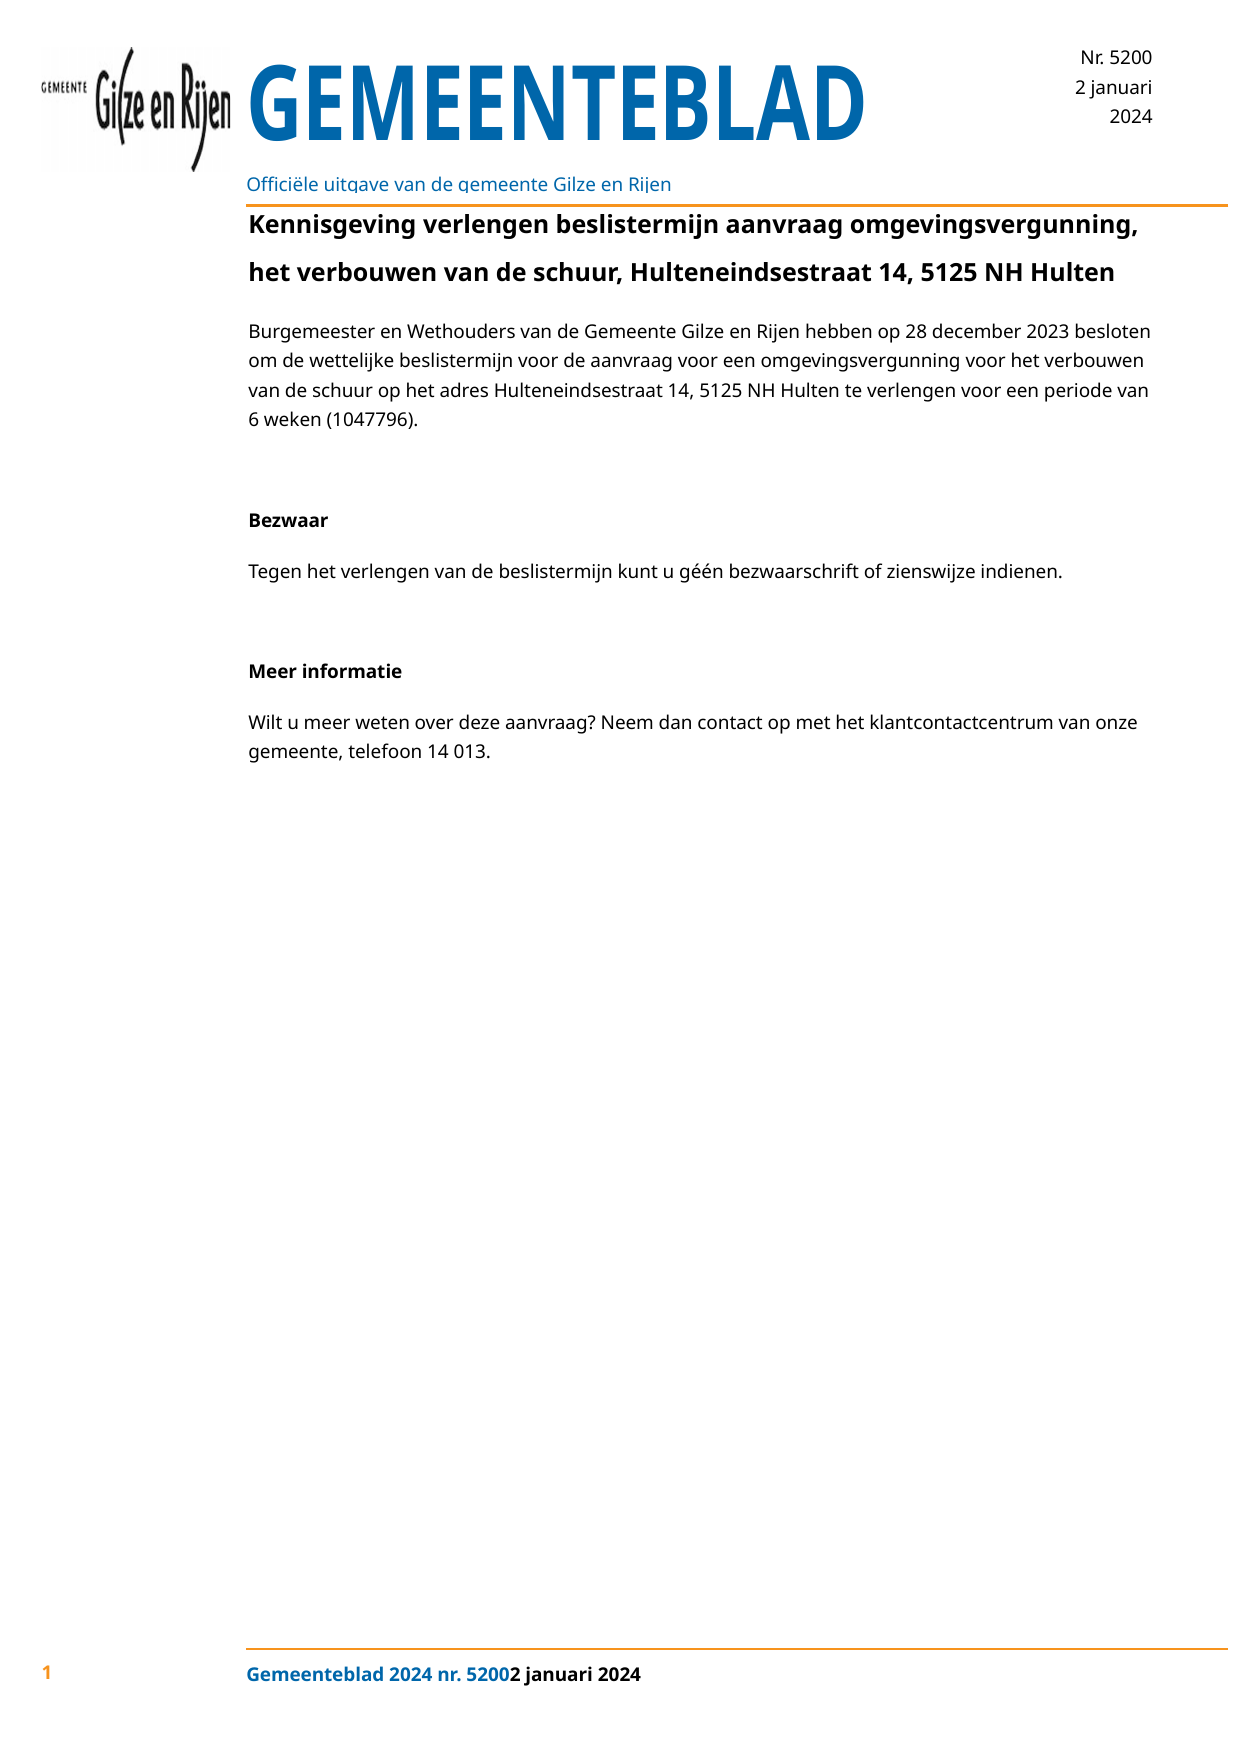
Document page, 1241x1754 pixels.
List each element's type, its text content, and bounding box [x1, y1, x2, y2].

text Burgemeester en Wethouders van de Gemeente Gilze en Rijen hebben op 28 december 2023 besloten om de wettelijke beslistermijn voor de aanvraag voor een omgevingsvergunning voor het verbouwen van de schuur op het adres Hulteneindsestraat 14, 5125 NH Hulten te verlengen voor een periode van 6 weken (1047796). [248, 318, 1152, 432]
text Tegen het verlengen van de beslistermijn kunt u géén bezwaarschrift of zienswijze indienen. [248, 558, 1152, 584]
text Meer informatie [248, 659, 1152, 684]
picture [41, 47, 231, 172]
text Bezwaar [248, 507, 1152, 533]
text Wilt u meer weten over deze aanvraag? Neem dan contact op met het klantcontactcentrum van onze gemeente, telefoon 14 013. [248, 709, 1152, 764]
text Kennisgeving verlengen beslistermijn aanvraag omgevingsvergunning, het verbouwen van de schuur, Hulteneindsestraat 14, 5125 NH Hulten [248, 207, 1152, 288]
